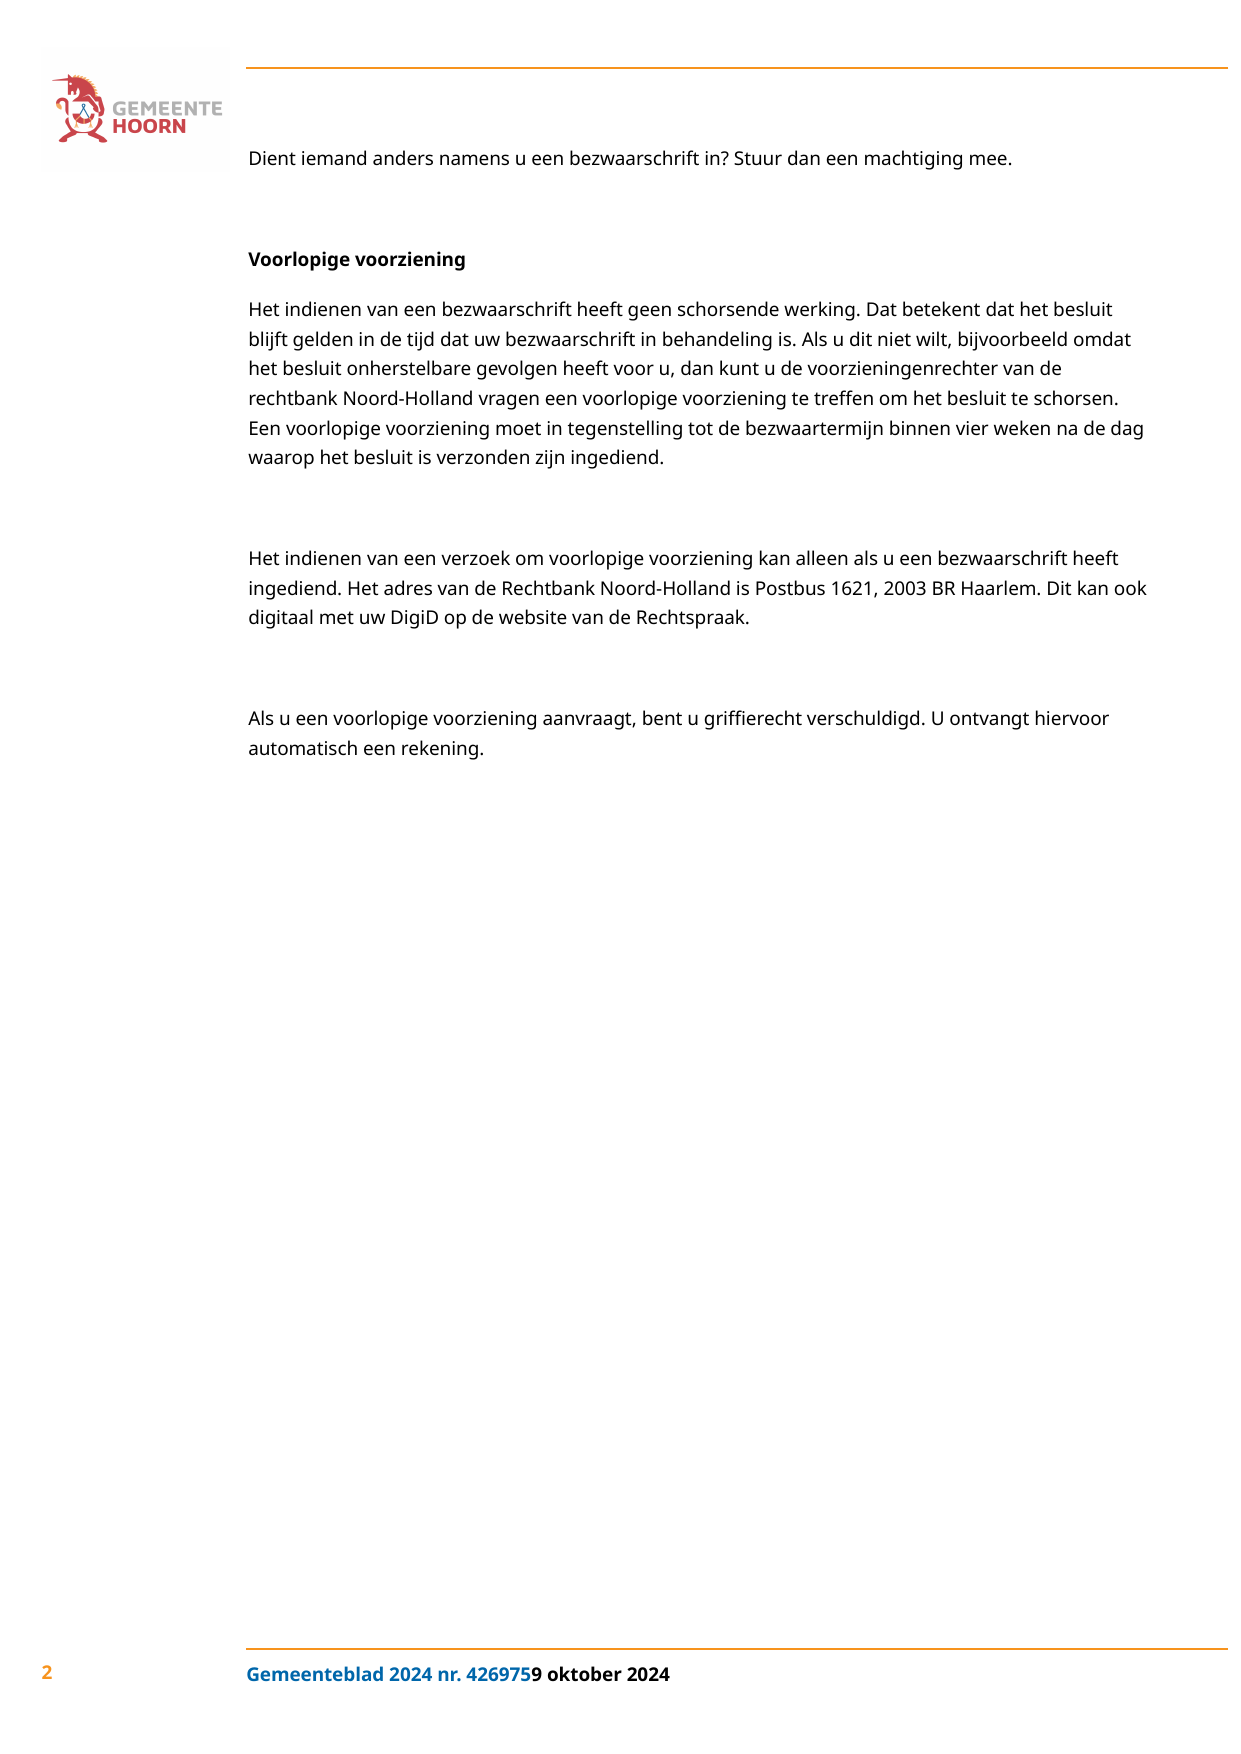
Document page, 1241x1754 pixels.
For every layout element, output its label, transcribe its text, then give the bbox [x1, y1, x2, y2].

text Als u een voorlopige voorziening aanvraagt, bent u griffierecht verschuldigd. U ontvangt hiervoor automatisch een rekening. [248, 705, 1152, 761]
picture [41, 47, 231, 172]
text Het indienen van een bezwaarschrift heeft geen schorsende werking. Dat betekent dat het besluit blijft gelden in de tijd dat uw bezwaarschrift in behandeling is. Als u dit niet wilt, bijvoorbeeld omdat het besluit onherstelbare gevolgen heeft voor u, dan kunt u de voorzieningenrechter van de rechtbank Noord-Holland vragen een voorlopige voorziening te treffen om het besluit te schorsen. Een voorlopige voorziening moet in tegenstelling tot de bezwaartermijn binnen vier weken na de dag waarop het besluit is verzonden zijn ingediend. [248, 296, 1152, 470]
text Het indienen van een verzoek om voorlopige voorziening kan alleen als u een bezwaarschrift heeft ingediend. Het adres van de Rechtbank Noord-Holland is Postbus 1621, 2003 BR Haarlem. Dit kan ook digitaal met uw DigiD op de website van de Rechtspraak. [248, 545, 1152, 630]
text Voorlopige voorziening [248, 246, 1152, 272]
text Dient iemand anders namens u een bezwaarschrift in? Stuur dan een machtiging mee. [248, 145, 1152, 171]
